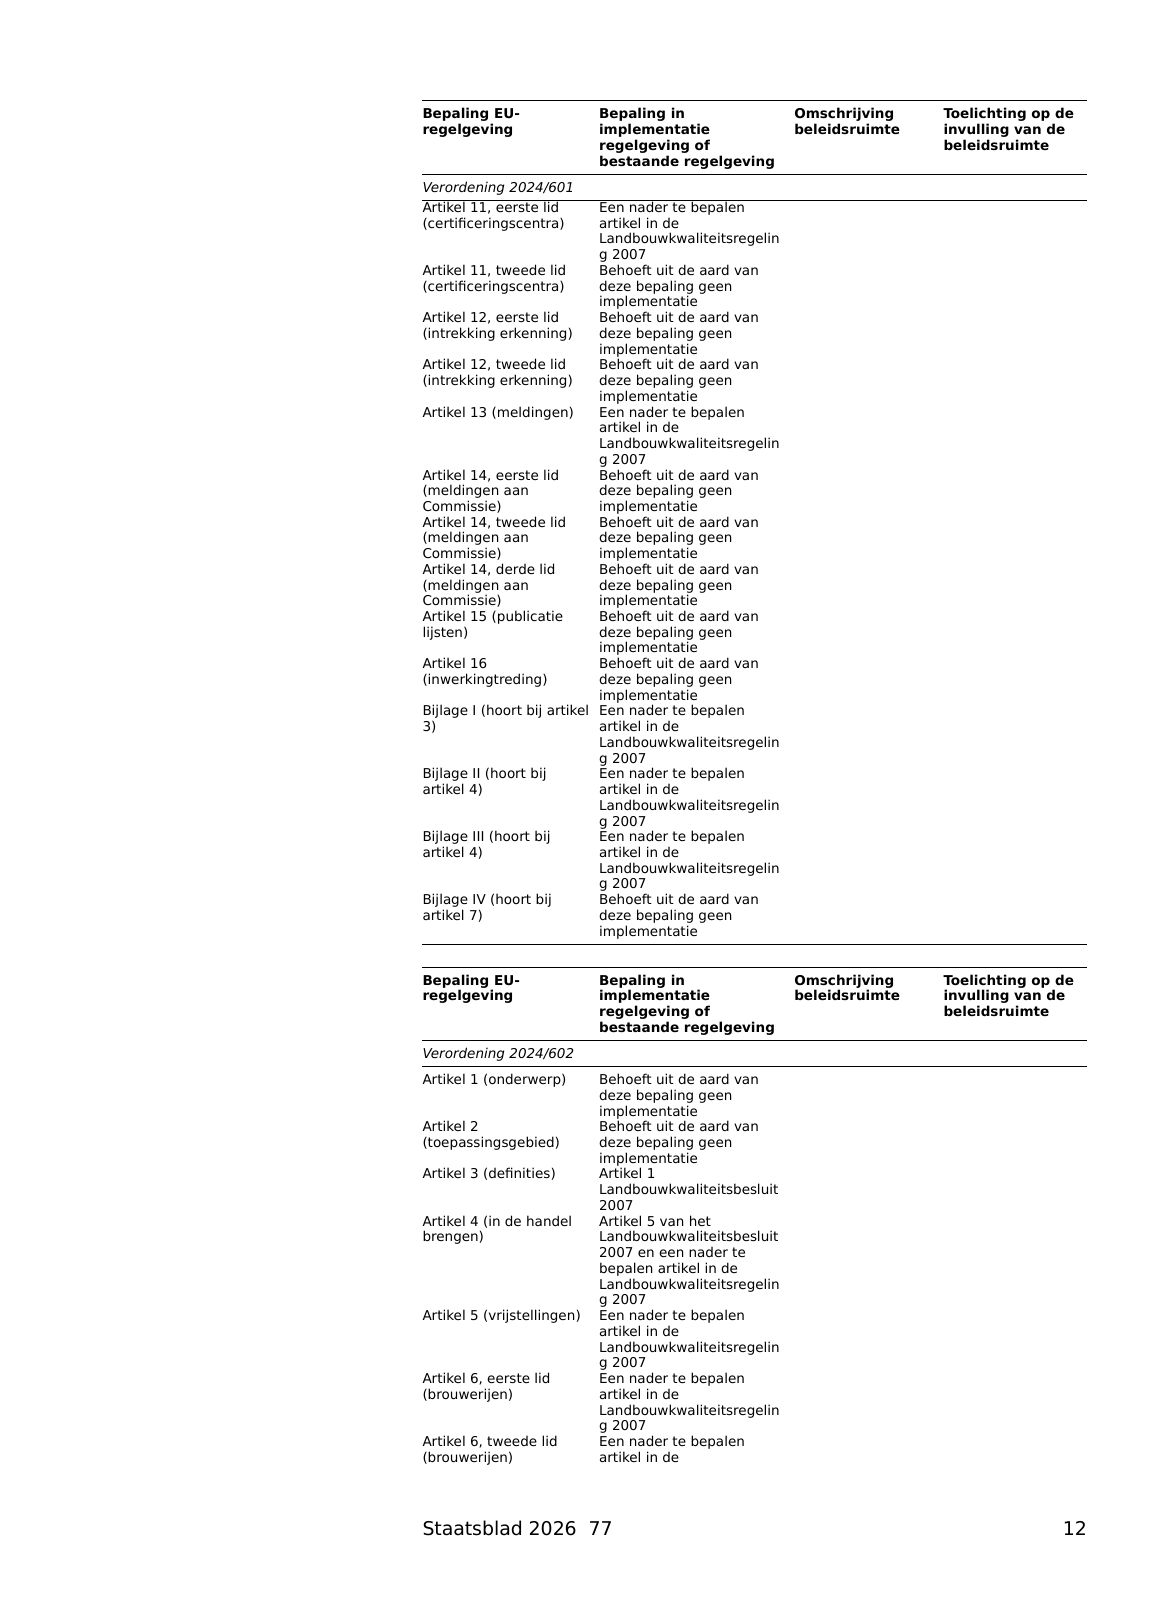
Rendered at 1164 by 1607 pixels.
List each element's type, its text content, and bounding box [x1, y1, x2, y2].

table_cell Behoeft uit de aard van deze bepaling geen implementatie [593, 609, 788, 656]
table_cell Behoeft uit de aard van deze bepaling geen implementatie [593, 310, 788, 357]
table_cell [938, 201, 1087, 263]
table_cell Bijlage II (hoort bij artikel 4) [422, 766, 593, 829]
table_cell [938, 656, 1087, 703]
table_cell Behoeft uit de aard van deze bepaling geen implementatie [593, 562, 788, 609]
table_cell [938, 829, 1087, 892]
table_cell [938, 1434, 1087, 1465]
table_cell [788, 656, 937, 703]
table_cell Een nader te bepalen artikel in de Landbouwkwaliteitsregeling 2007 [593, 1308, 788, 1371]
table_cell Verordening 2024/601 [422, 175, 1087, 200]
table_cell Artikel 6, tweede lid (brouwerijen) [422, 1434, 593, 1465]
table_cell Artikel 16 (inwerkingtreding) [422, 656, 593, 703]
table_cell Artikel 5 van het Landbouwkwaliteitsbesluit 2007 en een nader te bepalen artikel in de Landbouwkwaliteitsregeling 2007 [593, 1214, 788, 1308]
table_cell [788, 1371, 937, 1434]
table_cell Artikel 3 (definities) [422, 1166, 593, 1213]
table_cell Behoeft uit de aard van deze bepaling geen implementatie [593, 515, 788, 562]
table_cell [938, 609, 1087, 656]
table_cell Bijlage I (hoort bij artikel 3) [422, 703, 593, 766]
table_header Toelichting op de invulling van de beleidsruimte [938, 968, 1087, 1040]
table_cell Bijlage IV (hoort bij artikel 7) [422, 892, 593, 944]
table_cell [938, 1214, 1087, 1308]
table_cell [938, 263, 1087, 310]
table_cell Artikel 5 (vrijstellingen) [422, 1308, 593, 1371]
table_cell Artikel 12, tweede lid (intrekking erkenning) [422, 357, 593, 404]
table_cell Artikel 6, eerste lid (brouwerijen) [422, 1371, 593, 1434]
table_cell [788, 829, 937, 892]
table_cell [938, 515, 1087, 562]
table_cell [788, 1308, 937, 1371]
table_cell Bijlage III (hoort bij artikel 4) [422, 829, 593, 892]
table_cell [788, 766, 937, 829]
table_cell [938, 357, 1087, 404]
table_cell [938, 404, 1087, 467]
table_cell Artikel 1 (onderwerp) [422, 1067, 593, 1119]
table_cell Artikel 1 Landbouwkwaliteitsbesluit 2007 [593, 1166, 788, 1213]
table_cell Behoeft uit de aard van deze bepaling geen implementatie [593, 1119, 788, 1166]
table_cell [788, 310, 937, 357]
table_cell Behoeft uit de aard van deze bepaling geen implementatie [593, 467, 788, 514]
table_header Bepaling in implementatie regelgeving of bestaande regelgeving [593, 101, 788, 174]
table_cell Artikel 14, derde lid (meldingen aan Commissie) [422, 562, 593, 609]
table_cell Artikel 15 (publicatie lijsten) [422, 609, 593, 656]
table_cell [788, 892, 937, 944]
table_cell [788, 609, 937, 656]
table_cell Artikel 12, eerste lid (intrekking erkenning) [422, 310, 593, 357]
table_cell [938, 1371, 1087, 1434]
table_cell Een nader te bepalen artikel in de Landbouwkwaliteitsregeling 2007 [593, 766, 788, 829]
table_header Bepaling EU-regelgeving [422, 101, 593, 174]
table_cell Artikel 11, eerste lid (certificeringscentra) [422, 201, 593, 263]
table_cell Artikel 13 (meldingen) [422, 404, 593, 467]
table_cell Artikel 14, tweede lid (meldingen aan Commissie) [422, 515, 593, 562]
table_cell Behoeft uit de aard van deze bepaling geen implementatie [593, 357, 788, 404]
table_cell Behoeft uit de aard van deze bepaling geen implementatie [593, 263, 788, 310]
table_cell [938, 1166, 1087, 1213]
table_cell [788, 1214, 937, 1308]
table_cell [788, 201, 937, 263]
table_cell [788, 703, 937, 766]
table_cell [788, 1434, 937, 1465]
table_cell [938, 703, 1087, 766]
table_cell [788, 263, 937, 310]
table_cell [938, 1067, 1087, 1119]
table_cell Artikel 11, tweede lid (certificeringscentra) [422, 263, 593, 310]
table_cell [938, 562, 1087, 609]
table_cell [788, 467, 937, 514]
table_cell [938, 1308, 1087, 1371]
table_cell Een nader te bepalen artikel in de Landbouwkwaliteitsregeling 2007 [593, 201, 788, 263]
table_cell [788, 562, 937, 609]
table_cell Een nader te bepalen artikel in de [593, 1434, 788, 1465]
table_cell [938, 310, 1087, 357]
table_cell [938, 892, 1087, 944]
table_cell Een nader te bepalen artikel in de Landbouwkwaliteitsregeling 2007 [593, 829, 788, 892]
table_cell Een nader te bepalen artikel in de Landbouwkwaliteitsregeling 2007 [593, 404, 788, 467]
table_cell Behoeft uit de aard van deze bepaling geen implementatie [593, 656, 788, 703]
table_cell [788, 404, 937, 467]
table_cell [938, 766, 1087, 829]
table_cell Een nader te bepalen artikel in de Landbouwkwaliteitsregeling 2007 [593, 703, 788, 766]
table_header Bepaling EU-regelgeving [422, 968, 593, 1040]
table_header Toelichting op de invulling van de beleidsruimte [938, 101, 1087, 174]
table_cell Artikel 14, eerste lid (meldingen aan Commissie) [422, 467, 593, 514]
table_cell [938, 1119, 1087, 1166]
table_cell [788, 1166, 937, 1213]
table_header Bepaling in implementatie regelgeving of bestaande regelgeving [593, 968, 788, 1040]
table_cell [938, 467, 1087, 514]
table_header Omschrijving beleidsruimte [788, 968, 937, 1040]
table_header Omschrijving beleidsruimte [788, 101, 937, 174]
table_cell Een nader te bepalen artikel in de Landbouwkwaliteitsregeling 2007 [593, 1371, 788, 1434]
table_cell [788, 357, 937, 404]
table_cell Behoeft uit de aard van deze bepaling geen implementatie [593, 892, 788, 944]
table_cell Verordening 2024/602 [422, 1041, 1087, 1066]
table_cell [788, 1119, 937, 1166]
table_cell [788, 1067, 937, 1119]
table_cell [788, 515, 937, 562]
table_cell Artikel 2 (toepassingsgebied) [422, 1119, 593, 1166]
table_cell Behoeft uit de aard van deze bepaling geen implementatie [593, 1067, 788, 1119]
table_cell Artikel 4 (in de handel brengen) [422, 1214, 593, 1308]
